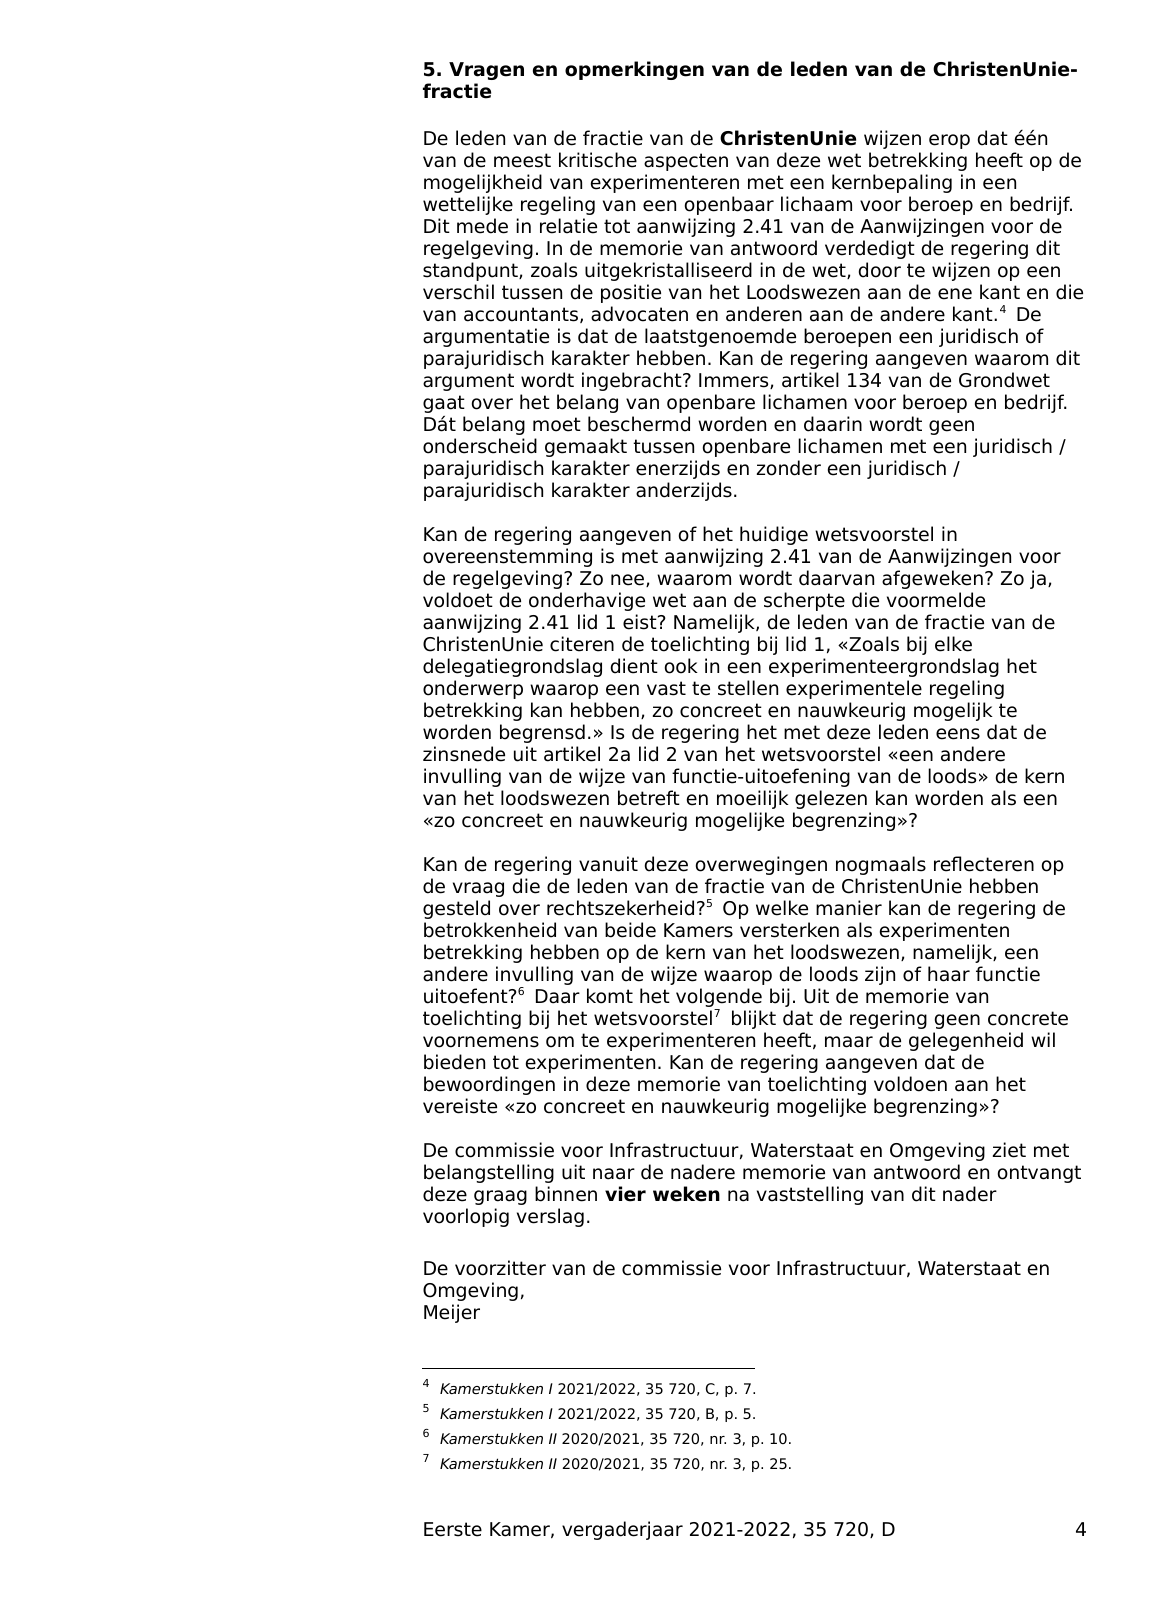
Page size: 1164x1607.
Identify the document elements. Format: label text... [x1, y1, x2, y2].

text Kan de regering aangeven of het huidige wetsvoorstel in overeenstemming is met aanwijzing 2.41 van de Aanwijzingen voor de regelgeving? Zo nee, waarom wordt daarvan afgeweken? Zo ja, voldoet de onderhavige wet aan de scherpte die voormelde aanwijzing 2.41 lid 1 eist? Namelijk, de leden van de fractie van de ChristenUnie citeren de toelichting bij lid 1, «Zoals bij elke delegatiegrondslag dient ook in een experimenteergrondslag het onderwerp waarop een vast te stellen experimentele regeling betrekking kan hebben, zo concreet en nauwkeurig mogelijk te worden begrensd.» Is de regering het met deze leden eens dat de zinsnede uit artikel 2a lid 2 van het wetsvoorstel «een andere invulling van de wijze van functie-uitoefening van de loods» de kern van het loodswezen betreft en moeilijk gelezen kan worden als een «zo concreet en nauwkeurig mogelijke begrenzing»? [422, 524, 1087, 832]
text Kan de regering vanuit deze overwegingen nogmaals reflecteren op de vraag die de leden van de fractie van de ChristenUnie hebben gesteld over rechtszekerheid? Op welke manier kan de regering de betrokkenheid van beide Kamers versterken als experimenten betrekking hebben op de kern van het loodswezen, namelijk, een andere invulling van de wijze waarop de loods zijn of haar functie uitoefent? Daar komt het volgende bij. Uit de memorie van toelichting bij het wetsvoorstel blijkt dat de regering geen concrete voornemens om te experimenteren heeft, maar de gelegenheid wil bieden tot experimenten. Kan de regering aangeven dat de bewoordingen in deze memorie van toelichting voldoen aan het vereiste «zo concreet en nauwkeurig mogelijke begrenzing»? [422, 854, 1087, 1117]
text Kamerstukken II 2020/2021, 35 720, nr. 3, p. 10. [422, 1427, 1087, 1449]
text Kamerstukken I 2021/2022, 35 720, C, p. 7. [422, 1377, 1087, 1399]
text De voorzitter van de commissie voor Infrastructuur, Waterstaat en Omgeving, Meijer [422, 1258, 1087, 1323]
text De commissie voor Infrastructuur, Waterstaat en Omgeving ziet met belangstelling uit naar de nadere memorie van antwoord en ontvangt deze graag binnen vier weken na vaststelling van dit nader voorlopig verslag. [422, 1140, 1087, 1228]
text De leden van de fractie van de ChristenUnie wijzen erop dat één van de meest kritische aspecten van deze wet betrekking heeft op de mogelijkheid van experimenteren met een kernbepaling in een wettelijke regeling van een openbaar lichaam voor beroep en bedrijf. Dit mede in relatie tot aanwijzing 2.41 van de Aanwijzingen voor de regelgeving. In de memorie van antwoord verdedigt de regering dit standpunt, zoals uitgekristalliseerd in de wet, door te wijzen op een verschil tussen de positie van het Loodswezen aan de ene kant en die van accountants, advocaten en anderen aan de andere kant. De argumentatie is dat de laatstgenoemde beroepen een juridisch of parajuridisch karakter hebben. Kan de regering aangeven waarom dit argument wordt ingebracht? Immers, artikel 134 van de Grondwet gaat over het belang van openbare lichamen voor beroep en bedrijf. Dát belang moet beschermd worden en daarin wordt geen onderscheid gemaakt tussen openbare lichamen met een juridisch / parajuridisch karakter enerzijds en zonder een juridisch / parajuridisch karakter anderzijds. [422, 128, 1087, 502]
text Kamerstukken I 2021/2022, 35 720, B, p. 5. [422, 1402, 1087, 1424]
subtitle 5. Vragen en opmerkingen van de leden van de ChristenUnie-fractie [422, 59, 1087, 103]
text Kamerstukken II 2020/2021, 35 720, nr. 3, p. 25. [422, 1452, 1087, 1474]
